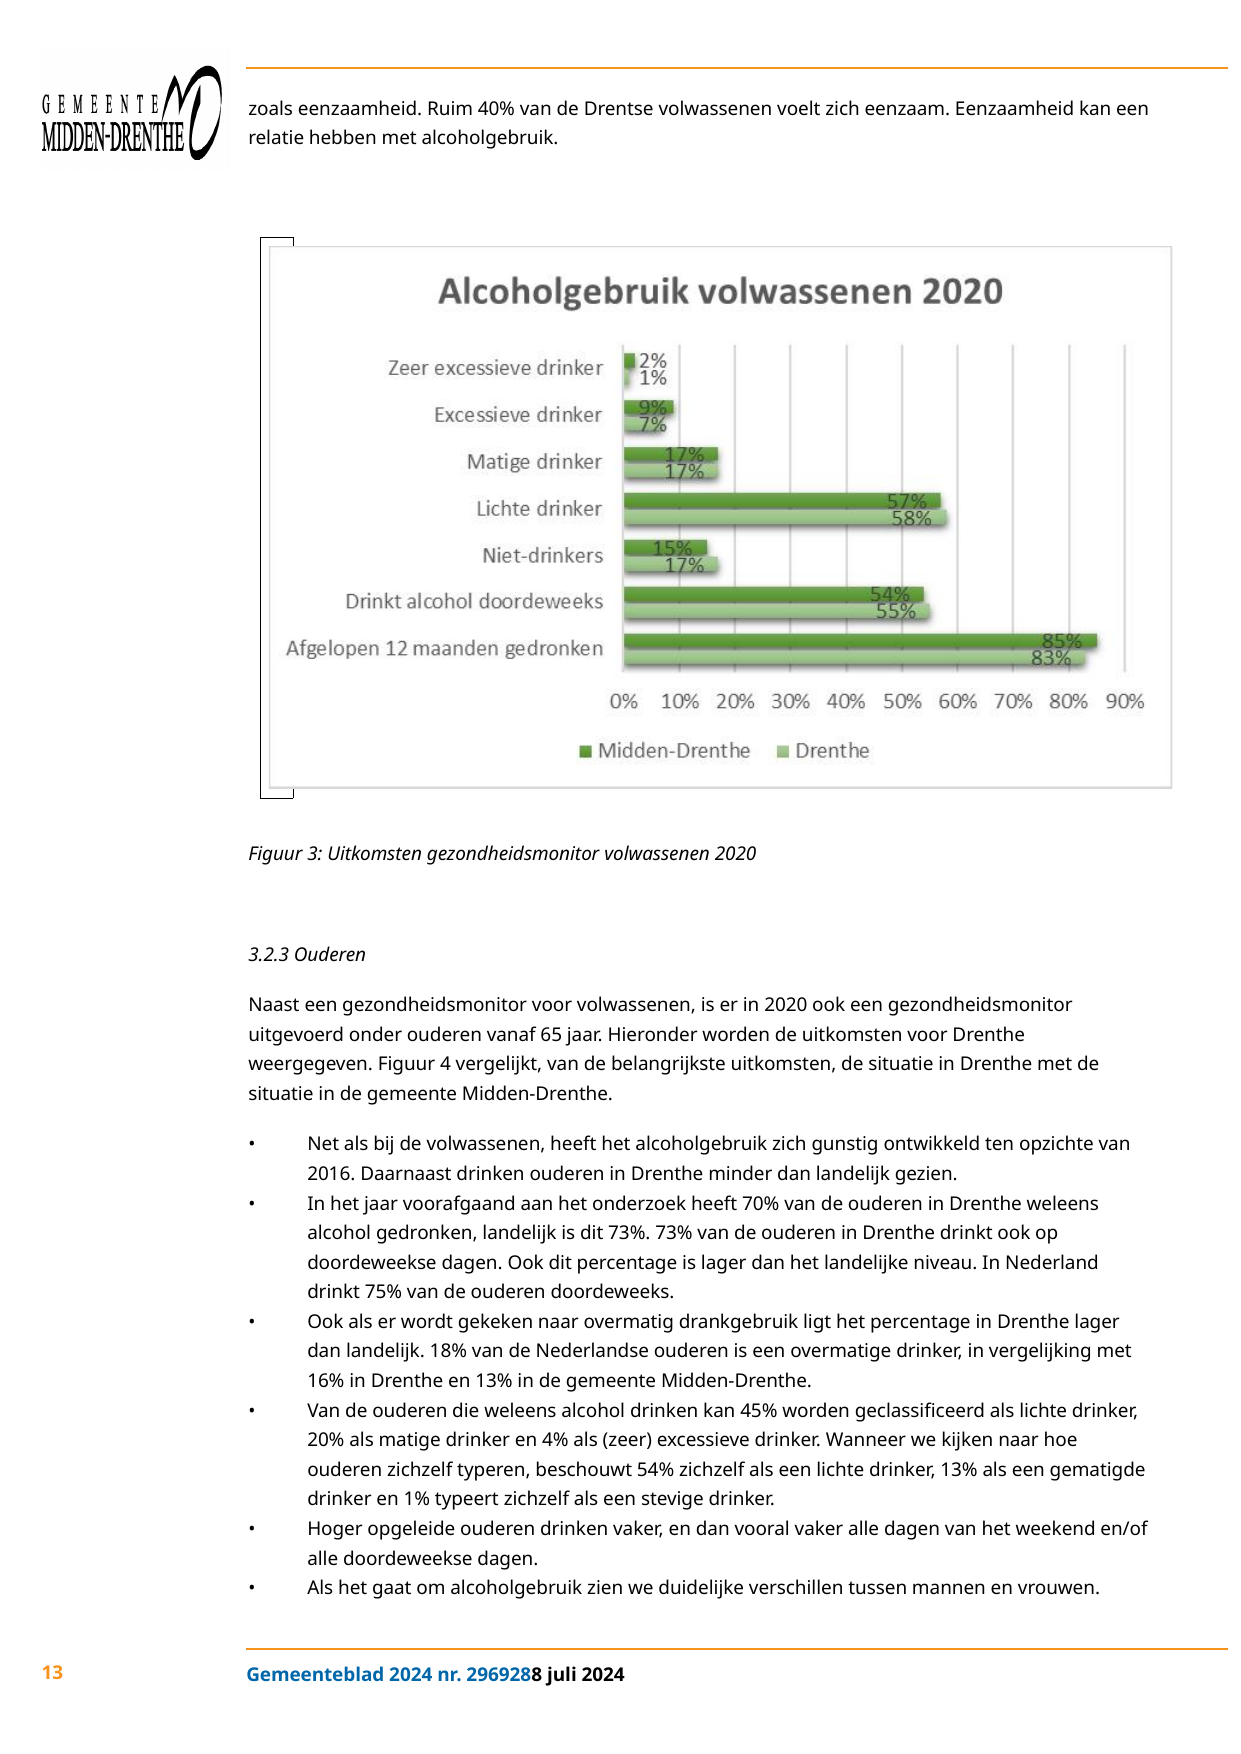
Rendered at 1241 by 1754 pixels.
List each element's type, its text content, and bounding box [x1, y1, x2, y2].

text 3.2.3 Ouderen [248, 941, 1152, 967]
picture [268, 246, 1173, 789]
text Figuur 3: Uitkomsten gezondheidsmonitor volwassenen 2020 [248, 840, 1152, 866]
text Naast een gezondheidsmonitor voor volwassenen, is er in 2020 ook een gezondheidsmonitor uitgevoerd onder ouderen vanaf 65 jaar. Hieronder worden de uitkomsten voor Drenthe weergegeven. Figuur 4 vergelijkt, van de belangrijkste uitkomsten, de situatie in Drenthe met de situatie in de gemeente Midden-Drenthe. [248, 991, 1152, 1106]
list In het jaar voorafgaand aan het onderzoek heeft 70% van de ouderen in Drenthe weleens alcohol gedronken, landelijk is dit 73%. 73% van de ouderen in Drenthe drinkt ook op doordeweekse dagen. Ook dit percentage is lager dan het landelijke niveau. In Nederland drinkt 75% van de ouderen doordeweeks. [248, 1190, 1152, 1304]
list Van de ouderen die weleens alcohol drinken kan 45% worden geclassificeerd als lichte drinker, 20% als matige drinker en 4% als (zeer) excessieve drinker. Wanneer we kijken naar hoe ouderen zichzelf typeren, beschouwt 54% zichzelf als een lichte drinker, 13% als een gematigde drinker en 1% typeert zichzelf als een stevige drinker. [248, 1397, 1152, 1511]
list Als het gaat om alcoholgebruik zien we duidelijke verschillen tussen mannen en vrouwen. [248, 1574, 1152, 1600]
picture [41, 47, 231, 172]
text zoals eenzaamheid. Ruim 40% van de Drentse volwassenen voelt zich eenzaam. Eenzaamheid kan een relatie hebben met alcoholgebruik. [248, 95, 1152, 150]
list Hoger opgeleide ouderen drinken vaker, en dan vooral vaker alle dagen van het weekend en/of alle doordeweekse dagen. [248, 1515, 1152, 1571]
list Ook als er wordt gekeken naar overmatig drankgebruik ligt het percentage in Drenthe lager dan landelijk. 18% van de Nederlandse ouderen is een overmatige drinker, in vergelijking met 16% in Drenthe en 13% in de gemeente Midden-Drenthe. [248, 1308, 1152, 1393]
list Net als bij de volwassenen, heeft het alcoholgebruik zich gunstig ontwikkeld ten opzichte van 2016. Daarnaast drinken ouderen in Drenthe minder dan landelijk gezien. [248, 1131, 1152, 1186]
